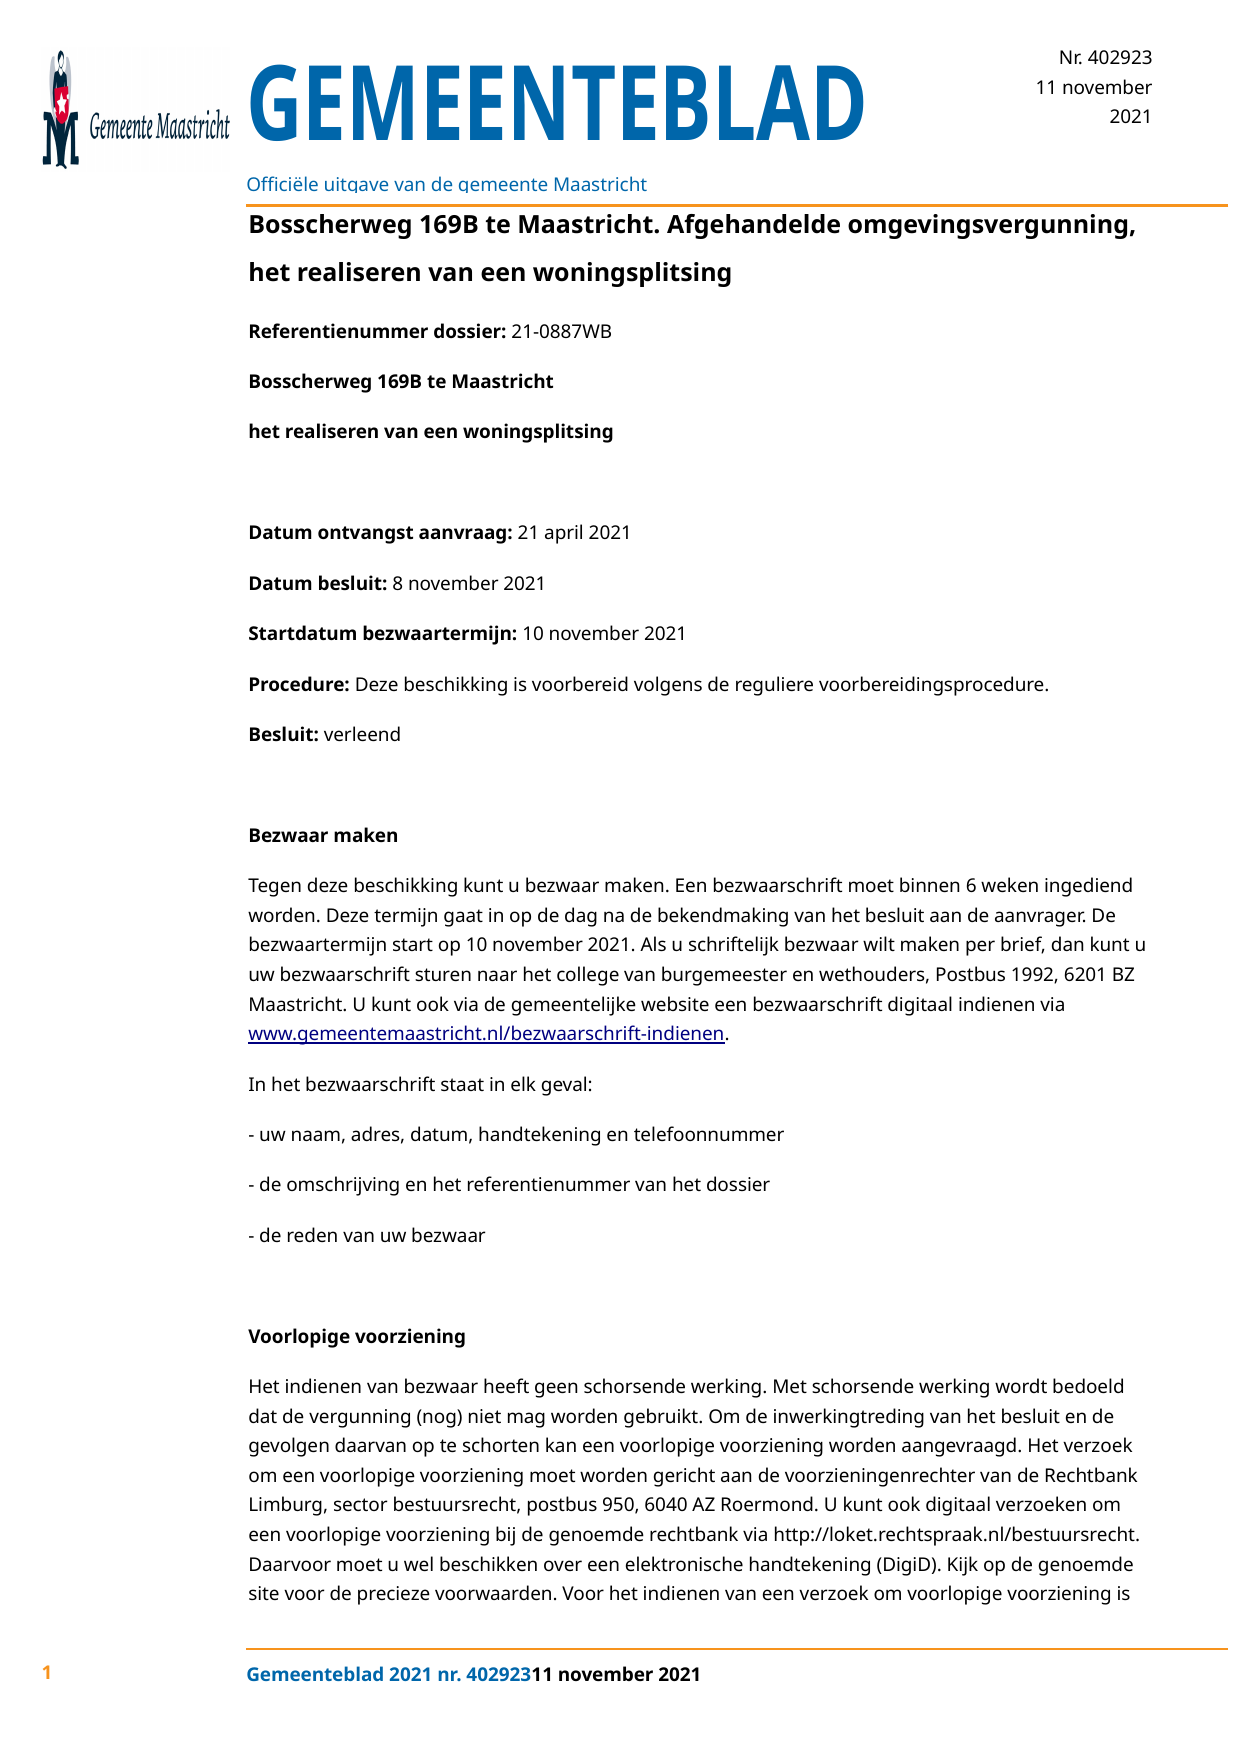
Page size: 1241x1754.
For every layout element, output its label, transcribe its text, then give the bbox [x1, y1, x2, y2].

text Startdatum bezwaartermijn: 10 november 2021 [248, 620, 1152, 646]
text Besluit: verleend [248, 721, 1152, 747]
text Het indienen van bezwaar heeft geen schorsende werking. Met schorsende werking wordt bedoeld dat de vergunning (nog) niet mag worden gebruikt. Om de inwerkingtreding van het besluit en de gevolgen daarvan op te schorten kan een voorlopige voorziening worden aangevraagd. Het verzoek om een voorlopige voorziening moet worden gericht aan de voorzieningenrechter van de Rechtbank Limburg, sector bestuursrecht, postbus 950, 6040 AZ Roermond. U kunt ook digitaal verzoeken om een voorlopige voorziening bij de genoemde rechtbank via http://loket.rechtspraak.nl/bestuursrecht. Daarvoor moet u wel beschikken over een elektronische handtekening (DigiD). Kijk op de genoemde site voor de precieze voorwaarden. Voor het indienen van een verzoek om voorlopige voorziening is [248, 1373, 1152, 1606]
picture [41, 47, 231, 172]
text Datum ontvangst aanvraag: 21 april 2021 [248, 519, 1152, 545]
text Bosscherweg 169B te Maastricht. Afgehandelde omgevingsvergunning, het realiseren van een woningsplitsing [248, 207, 1152, 288]
text - de omschrijving en het referentienummer van het dossier [248, 1172, 1152, 1197]
text Bosscherweg 169B te Maastricht [248, 368, 1152, 394]
text Bezwaar maken [248, 822, 1152, 848]
text Referentienummer dossier: 21-0887WB [248, 318, 1152, 344]
text het realiseren van een woningsplitsing [248, 419, 1152, 444]
text Tegen deze beschikking kunt u bezwaar maken. Een bezwaarschrift moet binnen 6 weken ingediend worden. Deze termijn gaat in op de dag na de bekendmaking van het besluit aan de aanvrager. De bezwaartermijn start op 10 november 2021. Als u schriftelijk bezwaar wilt maken per brief, dan kunt u uw bezwaarschrift sturen naar het college van burgemeester en wethouders, Postbus 1992, 6201 BZ Maastricht. U kunt ook via de gemeentelijke website een bezwaarschrift digitaal indienen via www.gemeentemaastricht.nl/bezwaarschrift-indienen. [248, 872, 1152, 1046]
text - uw naam, adres, datum, handtekening en telefoonnummer [248, 1121, 1152, 1147]
text Procedure: Deze beschikking is voorbereid volgens de reguliere voorbereidingsprocedure. [248, 671, 1152, 697]
text Voorlopige voorziening [248, 1323, 1152, 1349]
text - de reden van uw bezwaar [248, 1222, 1152, 1248]
text In het bezwaarschrift staat in elk geval: [248, 1071, 1152, 1097]
text Datum besluit: 8 november 2021 [248, 570, 1152, 596]
